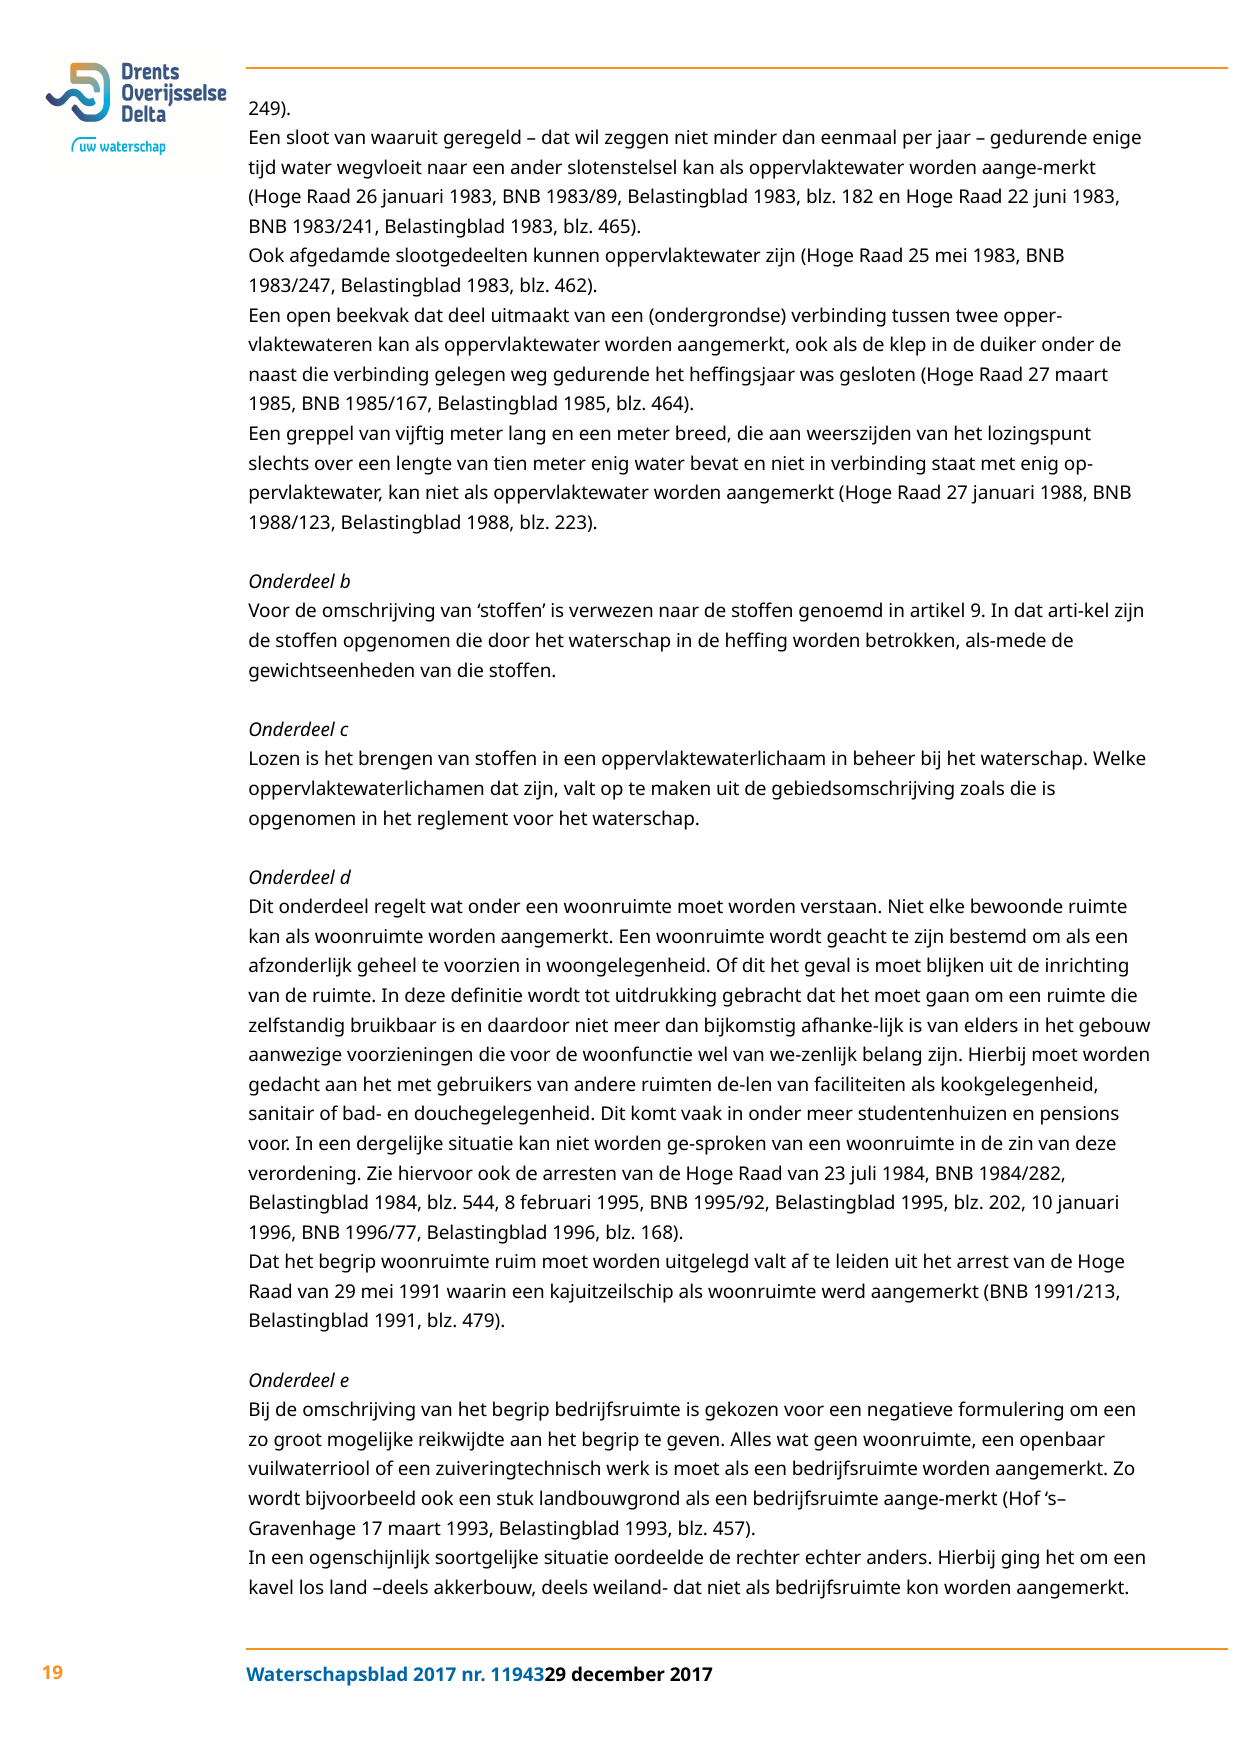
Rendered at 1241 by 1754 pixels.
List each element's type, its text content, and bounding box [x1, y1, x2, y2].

text Onderdeel c [248, 716, 1152, 742]
text Ook afgedamde slootgedeelten kunnen oppervlaktewater zijn (Hoge Raad 25 mei 1983, BNB 1983/247, Belastingblad 1983, blz. 462). [248, 243, 1152, 298]
text 249). [248, 95, 1152, 121]
text Lozen is het brengen van stoffen in een oppervlaktewaterlichaam in beheer bij het waterschap. Welke oppervlaktewaterlichamen dat zijn, valt op te maken uit de gebiedsomschrijving zoals die is opgenomen in het reglement voor het waterschap. [248, 746, 1152, 831]
text Onderdeel d [248, 864, 1152, 890]
text In een ogenschijnlijk soortgelijke situatie oordeelde de rechter echter anders. Hierbij ging het om een kavel los land –deels akkerbouw, deels weiland- dat niet als bedrijfsruimte kon worden aangemerkt. [248, 1544, 1152, 1600]
text Een greppel van vijftig meter lang en een meter breed, die aan weerszijden van het lozingspunt slechts over een lengte van tien meter enig water bevat en niet in verbinding staat met enig op-pervlaktewater, kan niet als oppervlaktewater worden aangemerkt (Hoge Raad 27 januari 1988, BNB 1988/123, Belastingblad 1988, blz. 223). [248, 420, 1152, 535]
text Een open beekvak dat deel uitmaakt van een (ondergrondse) verbinding tussen twee opper-vlaktewateren kan als oppervlaktewater worden aangemerkt, ook als de klep in de duiker onder de naast die verbinding gelegen weg gedurende het heffingsjaar was gesloten (Hoge Raad 27 maart 1985, BNB 1985/167, Belastingblad 1985, blz. 464). [248, 302, 1152, 416]
text Voor de omschrijving van ‘stoffen’ is verwezen naar de stoffen genoemd in artikel 9. In dat arti-kel zijn de stoffen opgenomen die door het waterschap in de heffing worden betrokken, als-mede de gewichtseenheden van die stoffen. [248, 598, 1152, 683]
text Dat het begrip woonruimte ruim moet worden uitgelegd valt af te leiden uit het arrest van de Hoge Raad van 29 mei 1991 waarin een kajuitzeilschip als woonruimte werd aangemerkt (BNB 1991/213, Belastingblad 1991, blz. 479). [248, 1248, 1152, 1333]
text Onderdeel b [248, 568, 1152, 594]
text Bij de omschrijving van het begrip bedrijfsruimte is gekozen voor een negatieve formulering om een zo groot mogelijke reikwijdte aan het begrip te geven. Alles wat geen woonruimte, een openbaar vuilwaterriool of een zuiveringtechnisch werk is moet als een bedrijfsruimte worden aangemerkt. Zo wordt bijvoorbeeld ook een stuk landbouwgrond als een bedrijfsruimte aange-merkt (Hof ‘s–Gravenhage 17 maart 1993, Belastingblad 1993, blz. 457). [248, 1396, 1152, 1541]
picture [41, 47, 231, 172]
text Een sloot van waaruit geregeld – dat wil zeggen niet minder dan eenmaal per jaar – gedurende enige tijd water wegvloeit naar een ander slotenstelsel kan als oppervlaktewater worden aange-merkt (Hoge Raad 26 januari 1983, BNB 1983/89, Belastingblad 1983, blz. 182 en Hoge Raad 22 juni 1983, BNB 1983/241, Belastingblad 1983, blz. 465). [248, 124, 1152, 239]
text Onderdeel e [248, 1367, 1152, 1393]
text Dit onderdeel regelt wat onder een woonruimte moet worden verstaan. Niet elke bewoonde ruimte kan als woonruimte worden aangemerkt. Een woonruimte wordt geacht te zijn bestemd om als een afzonderlijk geheel te voorzien in woongelegenheid. Of dit het geval is moet blijken uit de inrichting van de ruimte. In deze definitie wordt tot uitdrukking gebracht dat het moet gaan om een ruimte die zelfstandig bruikbaar is en daardoor niet meer dan bijkomstig afhanke-lijk is van elders in het gebouw aanwezige voorzieningen die voor de woonfunctie wel van we-zenlijk belang zijn. Hierbij moet worden gedacht aan het met gebruikers van andere ruimten de-len van faciliteiten als kookgelegenheid, sanitair of bad- en douchegelegenheid. Dit komt vaak in onder meer studentenhuizen en pensions voor. In een dergelijke situatie kan niet worden ge-sproken van een woonruimte in de zin van deze verordening. Zie hiervoor ook de arresten van de Hoge Raad van 23 juli 1984, BNB 1984/282, Belastingblad 1984, blz. 544, 8 februari 1995, BNB 1995/92, Belastingblad 1995, blz. 202, 10 januari 1996, BNB 1996/77, Belastingblad 1996, blz. 168). [248, 893, 1152, 1245]
